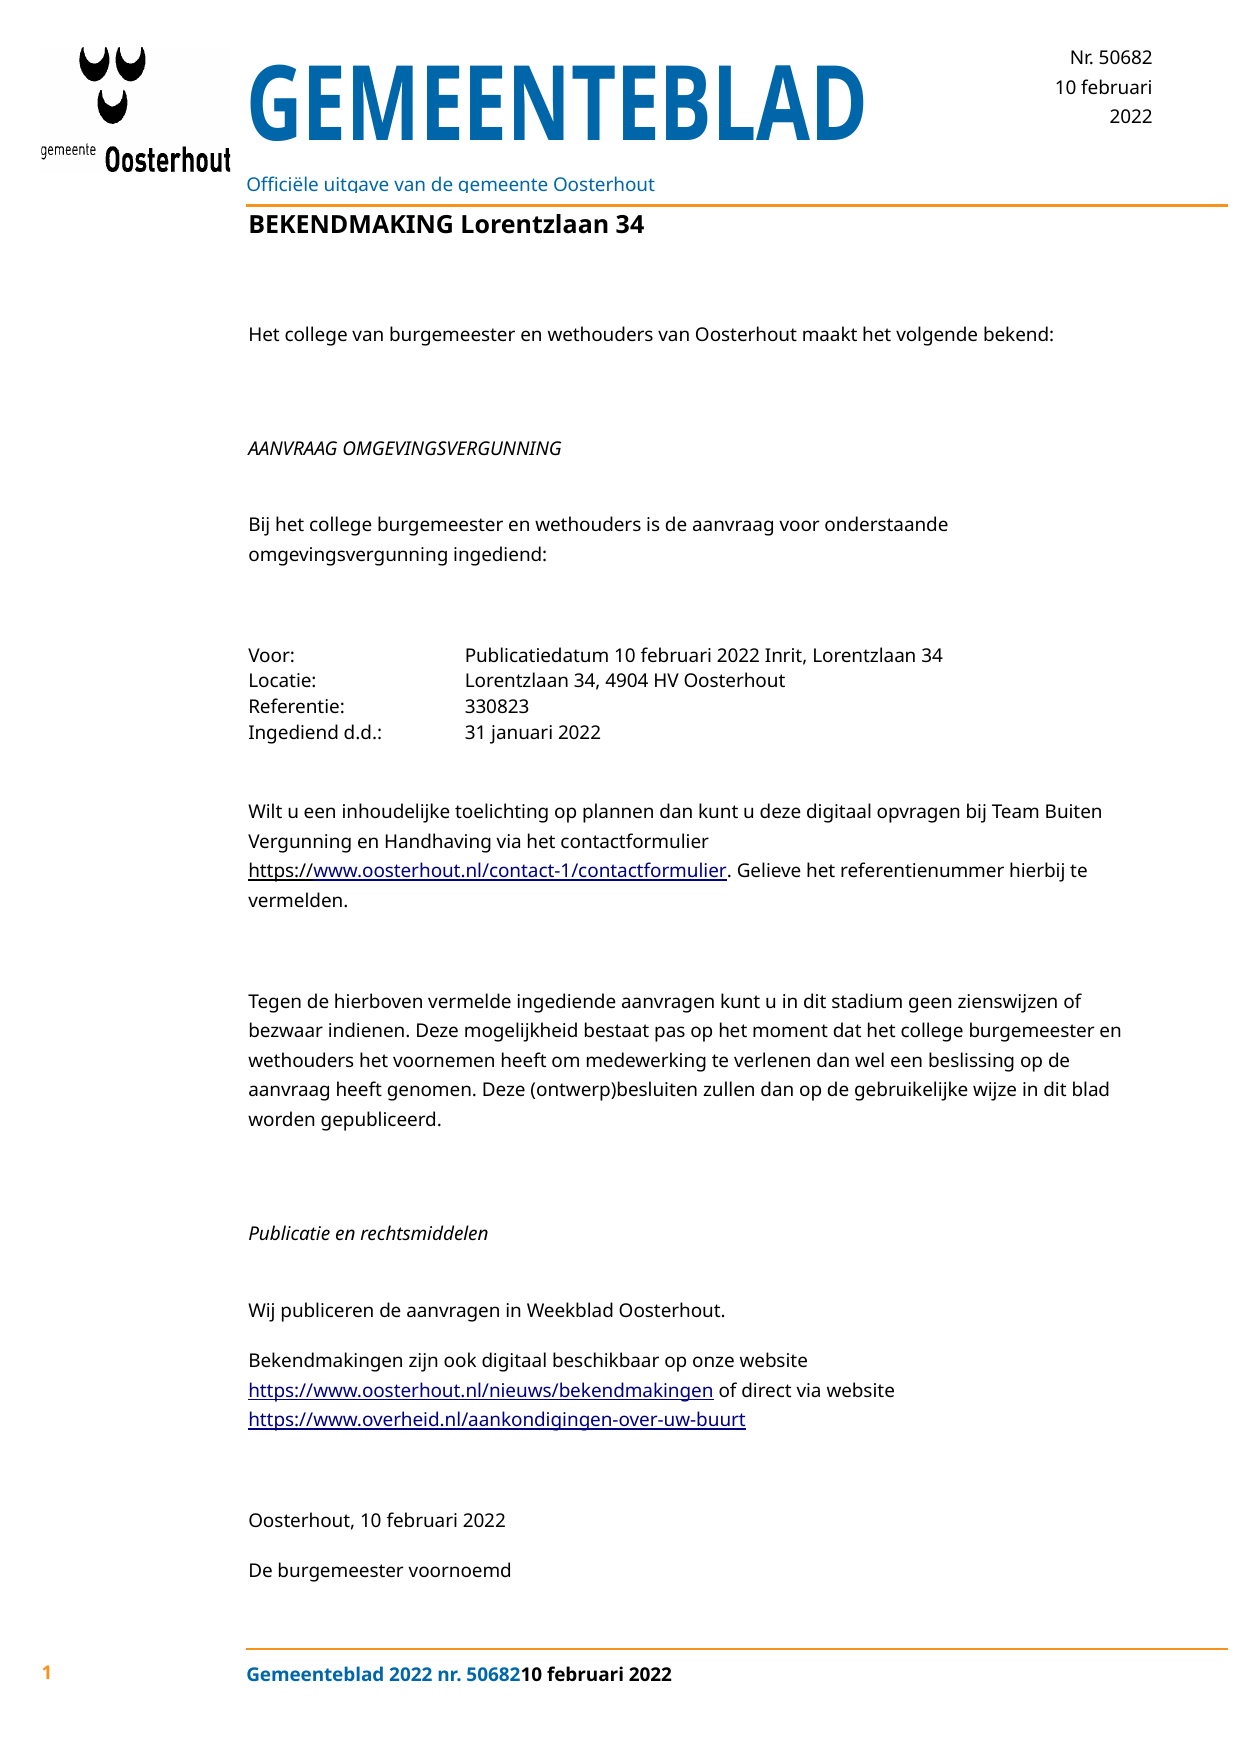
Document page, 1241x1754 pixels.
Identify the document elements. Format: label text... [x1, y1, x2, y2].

text Bij het college burgemeester en wethouders is de aanvraag voor onderstaande omgevingsvergunning ingediend: [248, 511, 1152, 567]
text Publicatie en rechtsmiddelen [248, 1221, 1152, 1246]
table_cell Ingediend d.d.: [248, 719, 464, 745]
table_cell Referentie: [248, 693, 464, 719]
table_header Voor: [248, 642, 464, 667]
table_cell 31 januari 2022 [465, 719, 1152, 745]
text Wij publiceren de aanvragen in Weekblad Oosterhout. [248, 1297, 1152, 1322]
text AANVRAAG OMGEVINGSVERGUNNING [248, 435, 1152, 461]
text Tegen de hierboven vermelde ingediende aanvragen kunt u in dit stadium geen zienswijzen of bezwaar indienen. Deze mogelijkheid bestaat pas op het moment dat het college burgemeester en wethouders het voornemen heeft om medewerking te verlenen dan wel een beslissing op de aanvraag heeft genomen. Deze (ontwerp)besluiten zullen dan op de gebruikelijke wijze in dit blad worden gepubliceerd. [248, 988, 1152, 1132]
table_cell 330823 [465, 693, 1152, 719]
text De burgemeester voornoemd [248, 1558, 1152, 1583]
text Het college van burgemeester en wethouders van Oosterhout maakt het volgende bekend: [248, 321, 1152, 346]
text Bekendmakingen zijn ook digitaal beschikbaar op onze website https://www.oosterhout.nl/nieuws/bekendmakingen of direct via website https://www.overheid.nl/aankondigingen-over-uw-buurt [248, 1347, 1152, 1432]
table_cell Lorentzlaan 34, 4904 HV Oosterhout [465, 668, 1152, 693]
table_cell Locatie: [248, 668, 464, 693]
table_header Publicatiedatum 10 februari 2022 Inrit, Lorentzlaan 34 [465, 642, 1152, 667]
picture [41, 47, 231, 172]
text BEKENDMAKING Lorentzlaan 34 [248, 207, 1152, 241]
text Wilt u een inhoudelijke toelichting op plannen dan kunt u deze digitaal opvragen bij Team Buiten Vergunning en Handhaving via het contactformulier https://www.oosterhout.nl/contact-1/contactformulier. Gelieve het referentienummer hierbij te vermelden. [248, 798, 1152, 913]
text Oosterhout, 10 februari 2022 [248, 1507, 1152, 1533]
